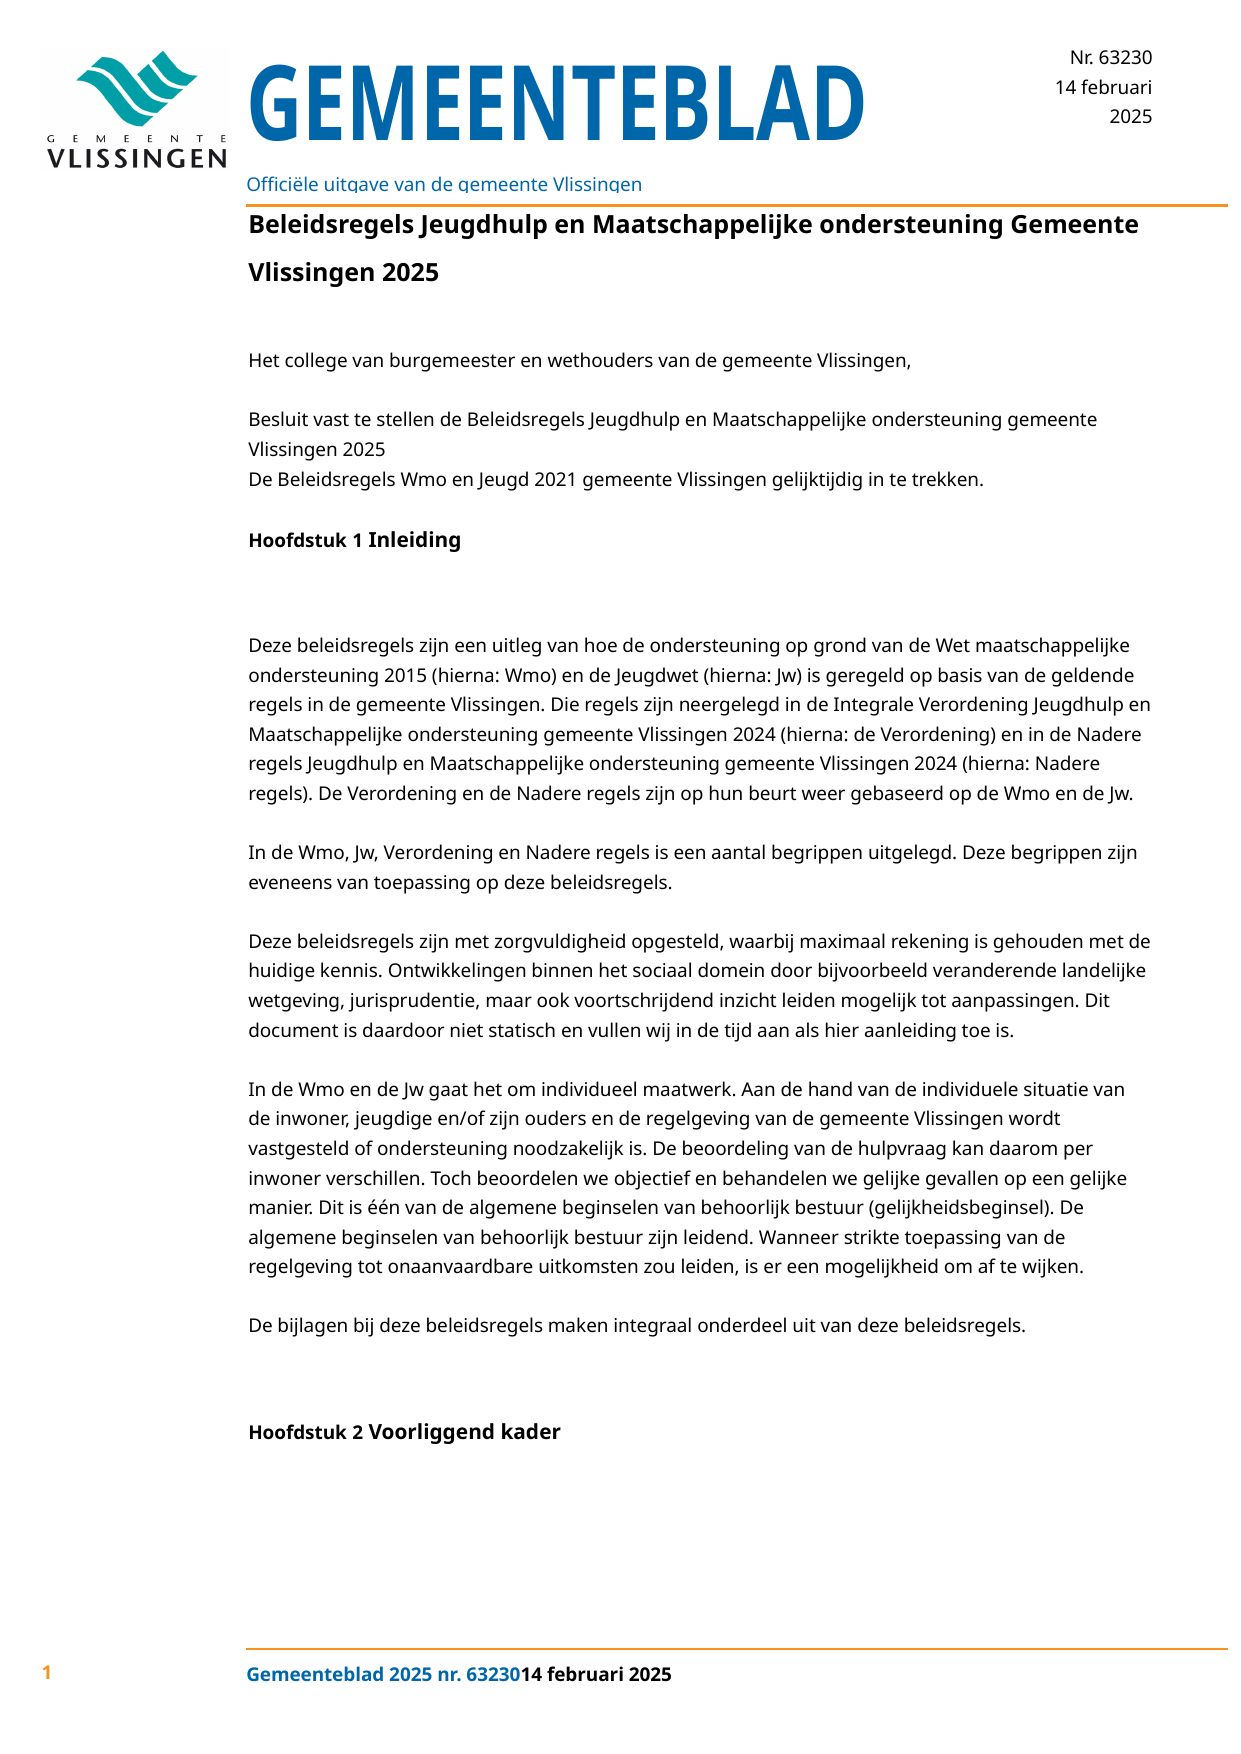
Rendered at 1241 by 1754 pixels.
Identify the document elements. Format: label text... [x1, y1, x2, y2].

picture [41, 47, 231, 172]
text Hoofdstuk 2 Voorliggend kader [248, 1417, 1152, 1446]
text Hoofdstuk 1 Inleiding [248, 525, 1152, 553]
text Beleidsregels Jeugdhulp en Maatschappelijke ondersteuning Gemeente Vlissingen 2025 [248, 207, 1152, 288]
text In de Wmo en de Jw gaat het om individueel maatwerk. Aan de hand van de individuele situatie van de inwoner, jeugdige en/of zijn ouders en de regelgeving van de gemeente Vlissingen wordt vastgesteld of ondersteuning noodzakelijk is. De beoordeling van de hulpvraag kan daarom per inwoner verschillen. Toch beoordelen we objectief en behandelen we gelijke gevallen op een gelijke manier. Dit is één van de algemene beginselen van behoorlijk bestuur (gelijkheidsbeginsel). De algemene beginselen van behoorlijk bestuur zijn leidend. Wanneer strikte toepassing van de regelgeving tot onaanvaardbare uitkomsten zou leiden, is er een mogelijkheid om af te wijken. [248, 1076, 1152, 1279]
text Het college van burgemeester en wethouders van de gemeente Vlissingen, [248, 347, 1152, 373]
text Deze beleidsregels zijn met zorgvuldigheid opgesteld, waarbij maximaal rekening is gehouden met de huidige kennis. Ontwikkelingen binnen het sociaal domein door bijvoorbeeld veranderende landelijke wetgeving, jurisprudentie, maar ook voortschrijdend inzicht leiden mogelijk tot aanpassingen. Dit document is daardoor niet statisch en vullen wij in de tijd aan als hier aanleiding toe is. [248, 928, 1152, 1043]
text De bijlagen bij deze beleidsregels maken integraal onderdeel uit van deze beleidsregels. [248, 1313, 1152, 1338]
text De Beleidsregels Wmo en Jeugd 2021 gemeente Vlissingen gelijktijdig in te trekken. [248, 466, 1152, 492]
text Besluit vast te stellen de Beleidsregels Jeugdhulp en Maatschappelijke ondersteuning gemeente Vlissingen 2025 [248, 407, 1152, 462]
text In de Wmo, Jw, Verordening en Nadere regels is een aantal begrippen uitgelegd. Deze begrippen zijn eveneens van toepassing op deze beleidsregels. [248, 839, 1152, 895]
text Deze beleidsregels zijn een uitleg van hoe de ondersteuning op grond van de Wet maatschappelijke ondersteuning 2015 (hierna: Wmo) en de Jeugdwet (hierna: Jw) is geregeld op basis van de geldende regels in de gemeente Vlissingen. Die regels zijn neergelegd in de Integrale Verordening Jeugdhulp en Maatschappelijke ondersteuning gemeente Vlissingen 2024 (hierna: de Verordening) en in de Nadere regels Jeugdhulp en Maatschappelijke ondersteuning gemeente Vlissingen 2024 (hierna: Nadere regels). De Verordening en de Nadere regels zijn op hun beurt weer gebaseerd op de Wmo en de Jw. [248, 632, 1152, 806]
